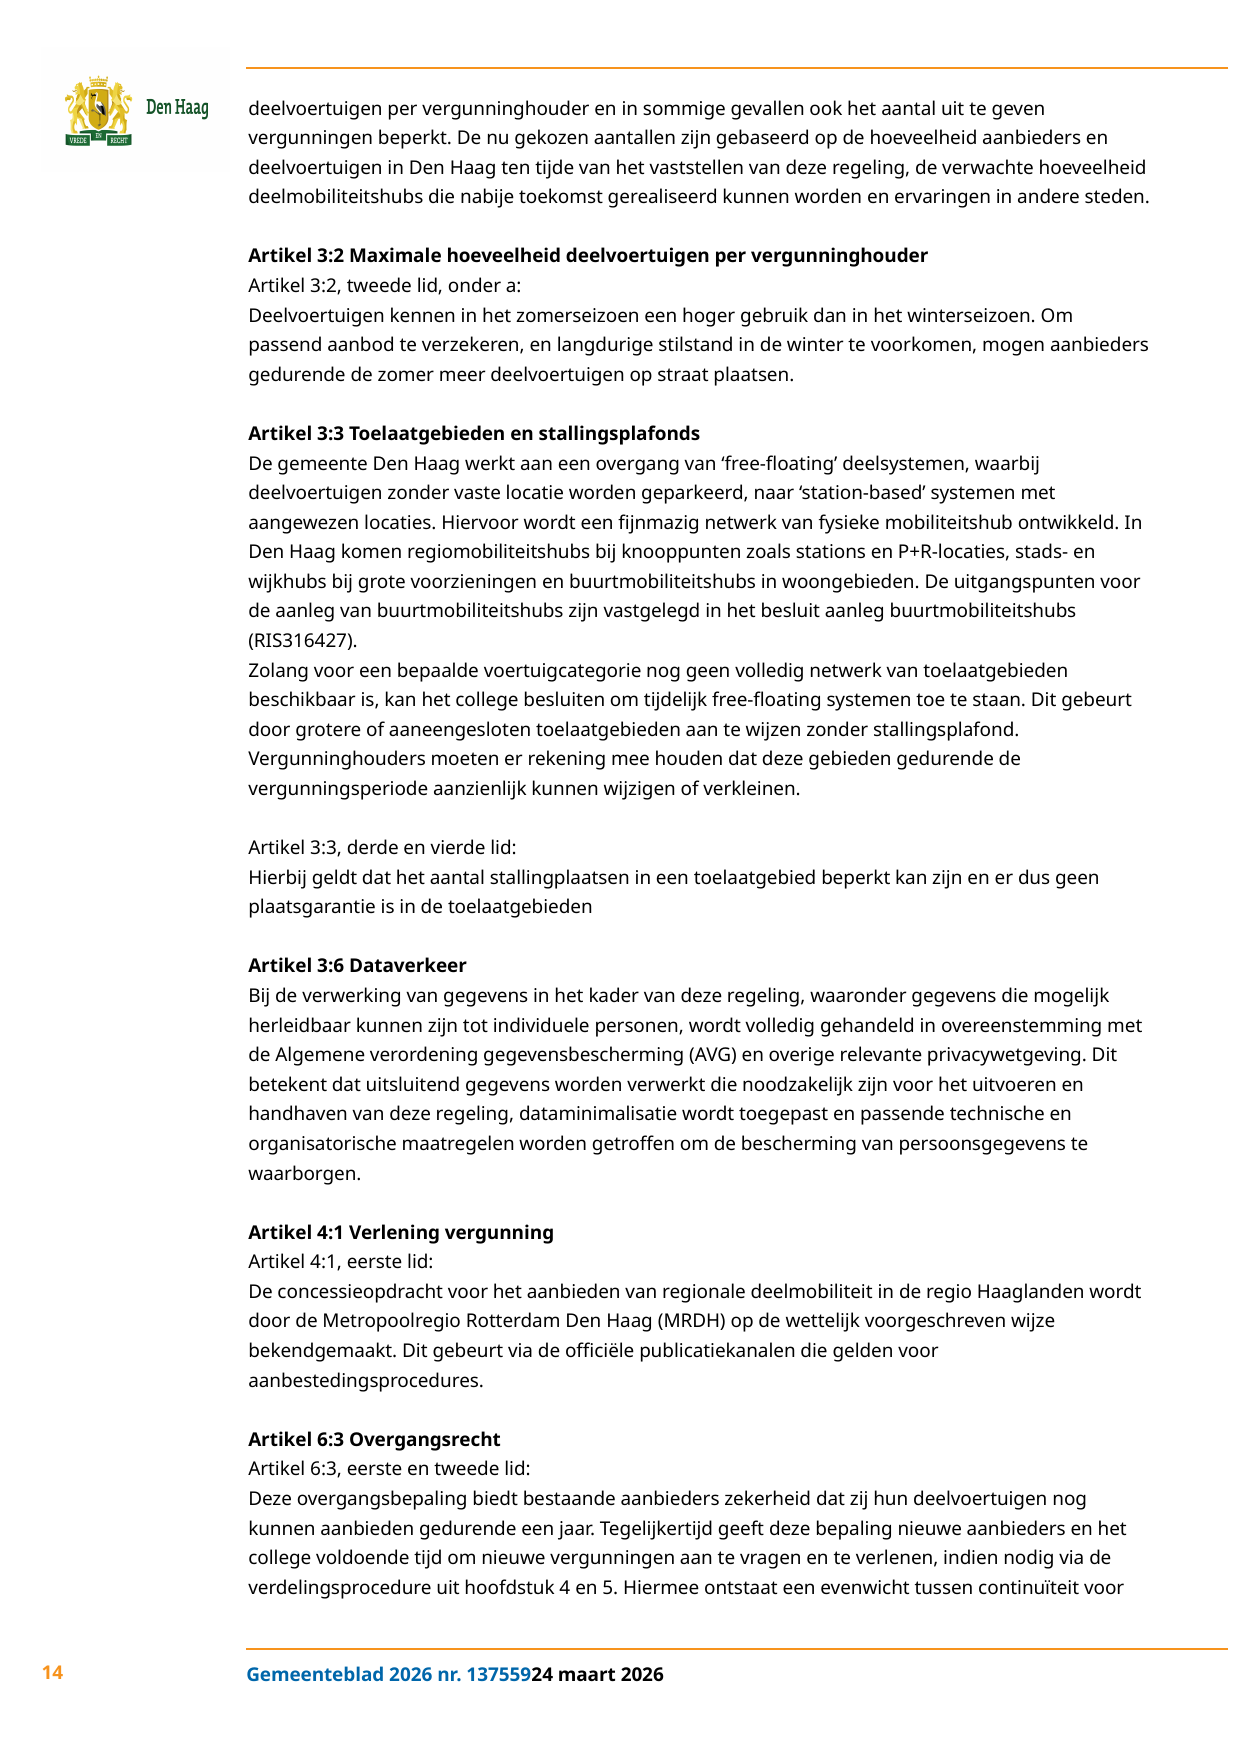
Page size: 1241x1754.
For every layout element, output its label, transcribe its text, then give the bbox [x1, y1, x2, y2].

text Artikel 3:3 Toelaatgebieden en stallingsplafonds [248, 420, 1152, 446]
text Artikel 6:3 Overgangsrecht [248, 1426, 1152, 1452]
text Hierbij geldt dat het aantal stallingplaatsen in een toelaatgebied beperkt kan zijn en er dus geen plaatsgarantie is in de toelaatgebieden [248, 864, 1152, 919]
text De concessieopdracht voor het aanbieden van regionale deelmobiliteit in de regio Haaglanden wordt door de Metropoolregio Rotterdam Den Haag (MRDH) op de wettelijk voorgeschreven wijze bekendgemaakt. Dit gebeurt via de officiële publicatiekanalen die gelden voor aanbestedingsprocedures. [248, 1278, 1152, 1393]
text Bij de verwerking van gegevens in het kader van deze regeling, waaronder gegevens die mogelijk herleidbaar kunnen zijn tot individuele personen, wordt volledig gehandeld in overeenstemming met de Algemene verordening gegevensbescherming (AVG) en overige relevante privacywetgeving. Dit betekent dat uitsluitend gegevens worden verwerkt die noodzakelijk zijn voor het uitvoeren en handhaven van deze regeling, dataminimalisatie wordt toegepast en passende technische en organisatorische maatregelen worden getroffen om de bescherming van persoonsgegevens te waarborgen. [248, 982, 1152, 1186]
text Artikel 3:6 Dataverkeer [248, 953, 1152, 978]
text Artikel 3:3, derde en vierde lid: [248, 834, 1152, 860]
text deelvoertuigen per vergunninghouder en in sommige gevallen ook het aantal uit te geven vergunningen beperkt. De nu gekozen aantallen zijn gebaseerd op de hoeveelheid aanbieders en deelvoertuigen in Den Haag ten tijde van het vaststellen van deze regeling, de verwachte hoeveelheid deelmobiliteitshubs die nabije toekomst gerealiseerd kunnen worden en ervaringen in andere steden. [248, 95, 1152, 209]
text Artikel 4:1, eerste lid: [248, 1248, 1152, 1274]
text Zolang voor een bepaalde voertuigcategorie nog geen volledig netwerk van toelaatgebieden beschikbaar is, kan het college besluiten om tijdelijk free-floating systemen toe te staan. Dit gebeurt door grotere of aaneengesloten toelaatgebieden aan te wijzen zonder stallingsplafond. Vergunninghouders moeten er rekening mee houden dat deze gebieden gedurende de vergunningsperiode aanzienlijk kunnen wijzigen of verkleinen. [248, 657, 1152, 801]
text Artikel 3:2, tweede lid, onder a: [248, 272, 1152, 298]
picture [41, 47, 231, 172]
text Deelvoertuigen kennen in het zomerseizoen een hoger gebruik dan in het winterseizoen. Om passend aanbod te verzekeren, en langdurige stilstand in de winter te voorkomen, mogen aanbieders gedurende de zomer meer deelvoertuigen op straat plaatsen. [248, 302, 1152, 387]
text De gemeente Den Haag werkt aan een overgang van ‘free-floating’ deelsystemen, waarbij deelvoertuigen zonder vaste locatie worden geparkeerd, naar ‘station-based’ systemen met aangewezen locaties. Hiervoor wordt een fijnmazig netwerk van fysieke mobiliteitshub ontwikkeld. In Den Haag komen regiomobiliteitshubs bij knooppunten zoals stations en P+R-locaties, stads- en wijkhubs bij grote voorzieningen en buurtmobiliteitshubs in woongebieden. De uitgangspunten voor de aanleg van buurtmobiliteitshubs zijn vastgelegd in het besluit aanleg buurtmobiliteitshubs (RIS316427). [248, 450, 1152, 653]
text Artikel 4:1 Verlening vergunning [248, 1219, 1152, 1245]
text Artikel 3:2 Maximale hoeveelheid deelvoertuigen per vergunninghouder [248, 243, 1152, 268]
text Deze overgangsbepaling biedt bestaande aanbieders zekerheid dat zij hun deelvoertuigen nog kunnen aanbieden gedurende een jaar. Tegelijkertijd geeft deze bepaling nieuwe aanbieders en het college voldoende tijd om nieuwe vergunningen aan te vragen en te verlenen, indien nodig via de verdelingsprocedure uit hoofdstuk 4 en 5. Hiermee ontstaat een evenwicht tussen continuïteit voor [248, 1485, 1152, 1600]
text Artikel 6:3, eerste en tweede lid: [248, 1456, 1152, 1481]
